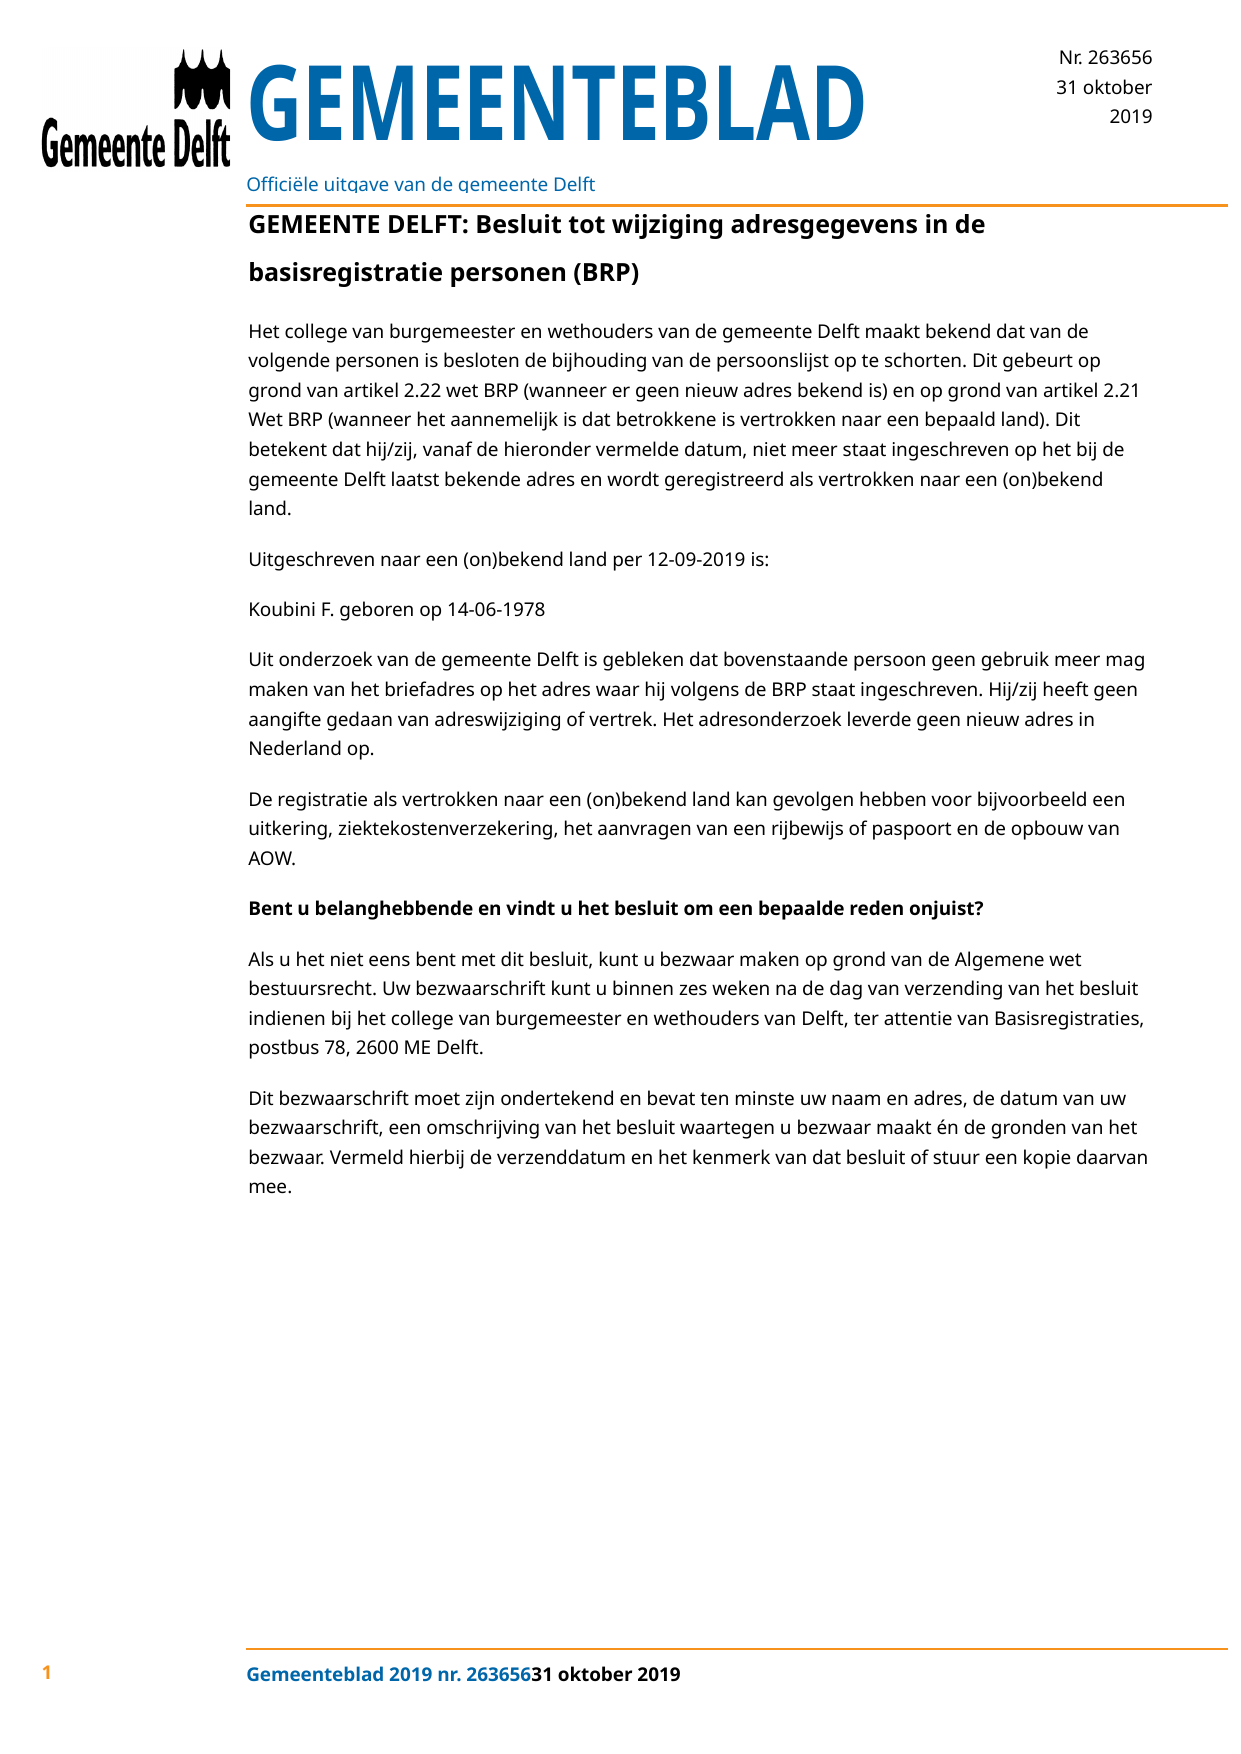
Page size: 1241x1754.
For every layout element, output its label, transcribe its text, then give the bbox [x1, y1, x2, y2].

text Dit bezwaarschrift moet zijn ondertekend en bevat ten minste uw naam en adres, de datum van uw bezwaarschrift, een omschrijving van het besluit waartegen u bezwaar maakt én de gronden van het bezwaar. Vermeld hierbij de verzenddatum en het kenmerk van dat besluit of stuur een kopie daarvan mee. [248, 1085, 1152, 1199]
text Als u het niet eens bent met dit besluit, kunt u bezwaar maken op grond van de Algemene wet bestuursrecht. Uw bezwaarschrift kunt u binnen zes weken na de dag van verzending van het besluit indienen bij het college van burgemeester en wethouders van Delft, ter attentie van Basisregistraties, postbus 78, 2600 ME Delft. [248, 946, 1152, 1060]
picture [41, 47, 231, 172]
text Het college van burgemeester en wethouders van de gemeente Delft maakt bekend dat van de volgende personen is besloten de bijhouding van de persoonslijst op te schorten. Dit gebeurt op grond van artikel 2.22 wet BRP (wanneer er geen nieuw adres bekend is) en op grond van artikel 2.21 Wet BRP (wanneer het aannemelijk is dat betrokkene is vertrokken naar een bepaald land). Dit betekent dat hij/zij, vanaf de hieronder vermelde datum, niet meer staat ingeschreven op het bij de gemeente Delft laatst bekende adres en wordt geregistreerd als vertrokken naar een (on)bekend land. [248, 318, 1152, 521]
text De registratie als vertrokken naar een (on)bekend land kan gevolgen hebben voor bijvoorbeeld een uitkering, ziektekostenverzekering, het aanvragen van een rijbewijs of paspoort en de opbouw van AOW. [248, 786, 1152, 871]
text Bent u belanghebbende en vindt u het besluit om een bepaalde reden onjuist? [248, 895, 1152, 921]
text Koubini F. geboren op 14-06-1978 [248, 596, 1152, 622]
text Uit onderzoek van de gemeente Delft is gebleken dat bovenstaande persoon geen gebruik meer mag maken van het briefadres op het adres waar hij volgens de BRP staat ingeschreven. Hij/zij heeft geen aangifte gedaan van adreswijziging of vertrek. Het adresonderzoek leverde geen nieuw adres in Nederland op. [248, 647, 1152, 761]
text GEMEENTE DELFT: Besluit tot wijziging adresgegevens in de basisregistratie personen (BRP) [248, 207, 1152, 288]
text Uitgeschreven naar een (on)bekend land per 12-09-2019 is: [248, 546, 1152, 572]
